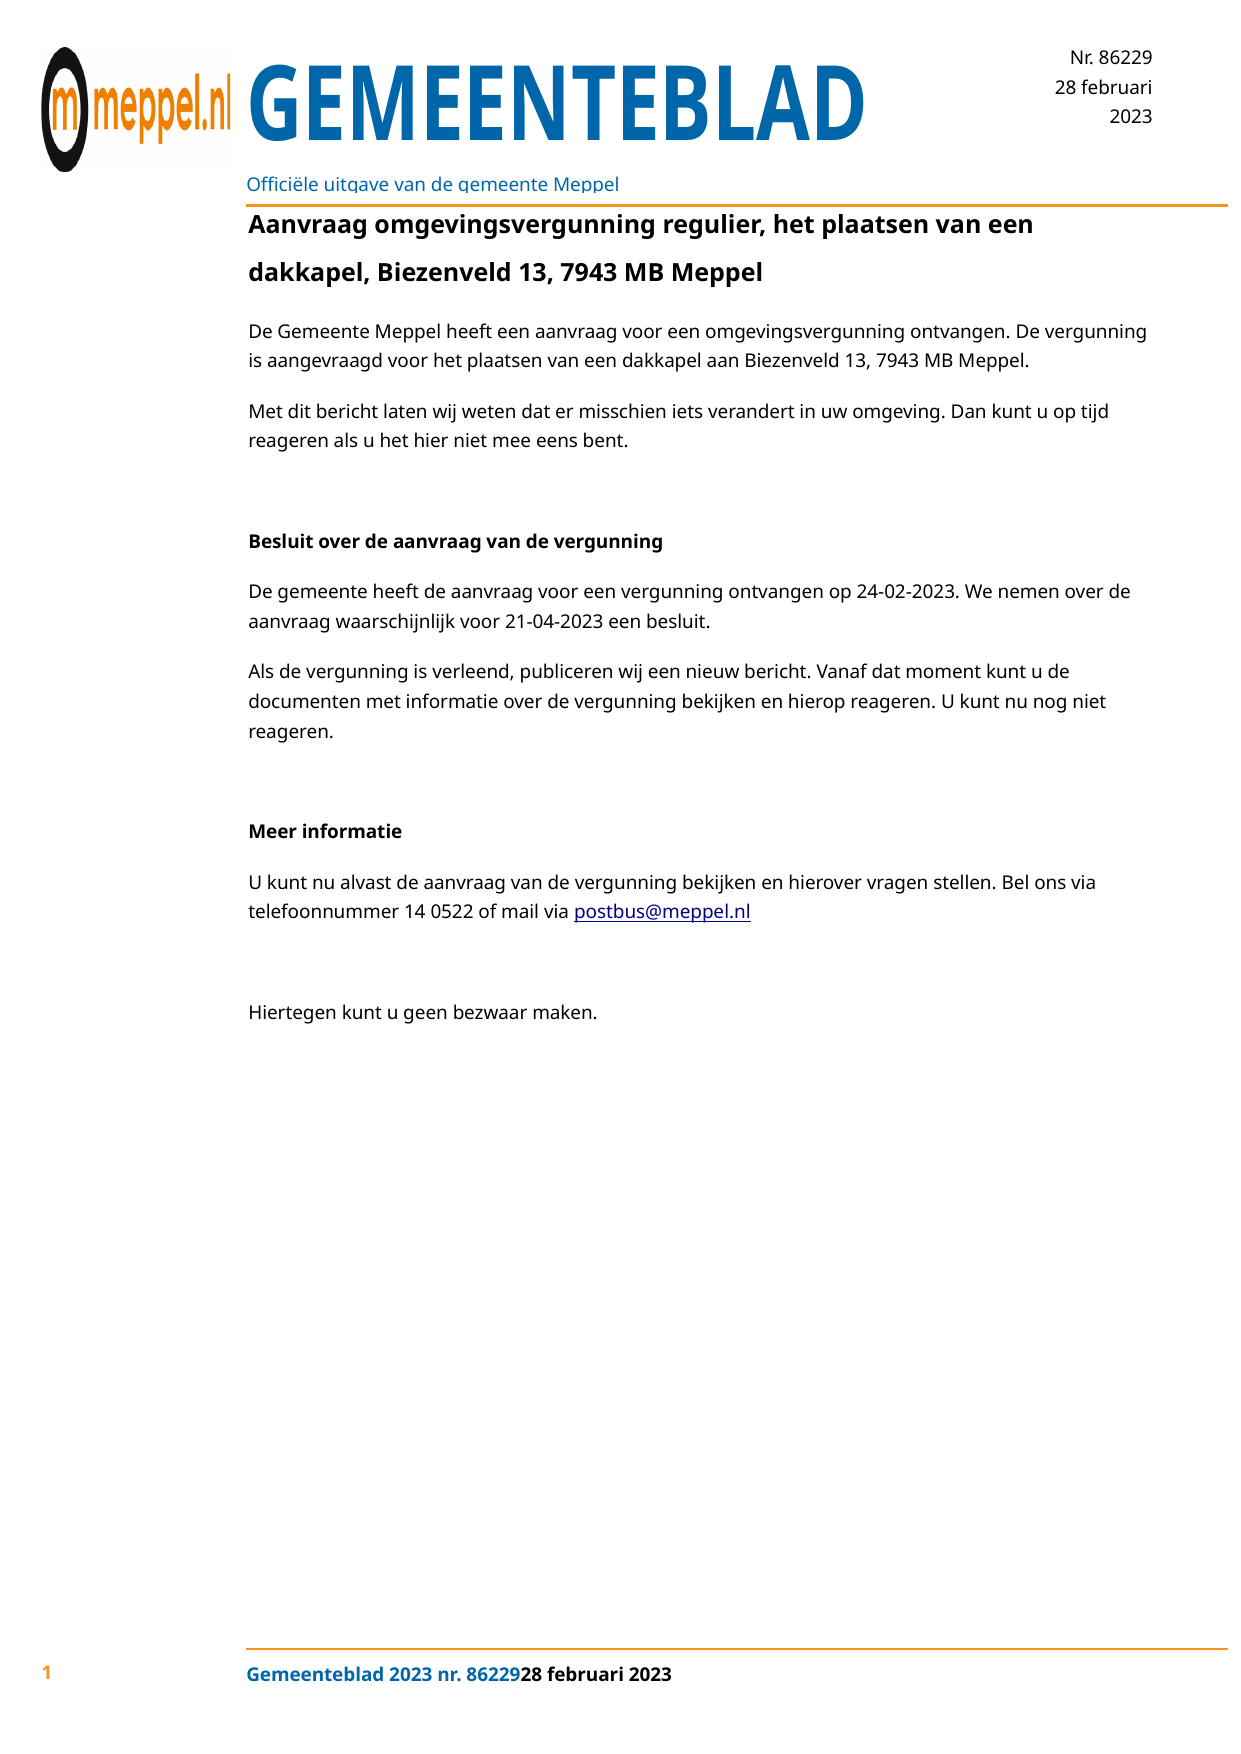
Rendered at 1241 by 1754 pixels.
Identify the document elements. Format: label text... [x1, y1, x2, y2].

picture [41, 47, 231, 172]
text De Gemeente Meppel heeft een aanvraag voor een omgevingsvergunning ontvangen. De vergunning is aangevraagd voor het plaatsen van een dakkapel aan Biezenveld 13, 7943 MB Meppel. [248, 318, 1152, 373]
text Hiertegen kunt u geen bezwaar maken. [248, 999, 1152, 1025]
text Besluit over de aanvraag van de vergunning [248, 528, 1152, 554]
text Meer informatie [248, 819, 1152, 844]
text Aanvraag omgevingsvergunning regulier, het plaatsen van een dakkapel, Biezenveld 13, 7943 MB Meppel [248, 207, 1152, 288]
text Als de vergunning is verleend, publiceren wij een nieuw bericht. Vanaf dat moment kunt u de documenten met informatie over de vergunning bekijken en hierop reageren. U kunt nu nog niet reageren. [248, 659, 1152, 744]
text De gemeente heeft de aanvraag voor een vergunning ontvangen op 24-02-2023. We nemen over de aanvraag waarschijnlijk voor 21-04-2023 een besluit. [248, 579, 1152, 634]
text U kunt nu alvast de aanvraag van de vergunning bekijken en hierover vragen stellen. Bel ons via telefoonnummer 14 0522 of mail via postbus@meppel.nl [248, 869, 1152, 924]
text Met dit bericht laten wij weten dat er misschien iets verandert in uw omgeving. Dan kunt u op tijd reageren als u het hier niet mee eens bent. [248, 398, 1152, 453]
